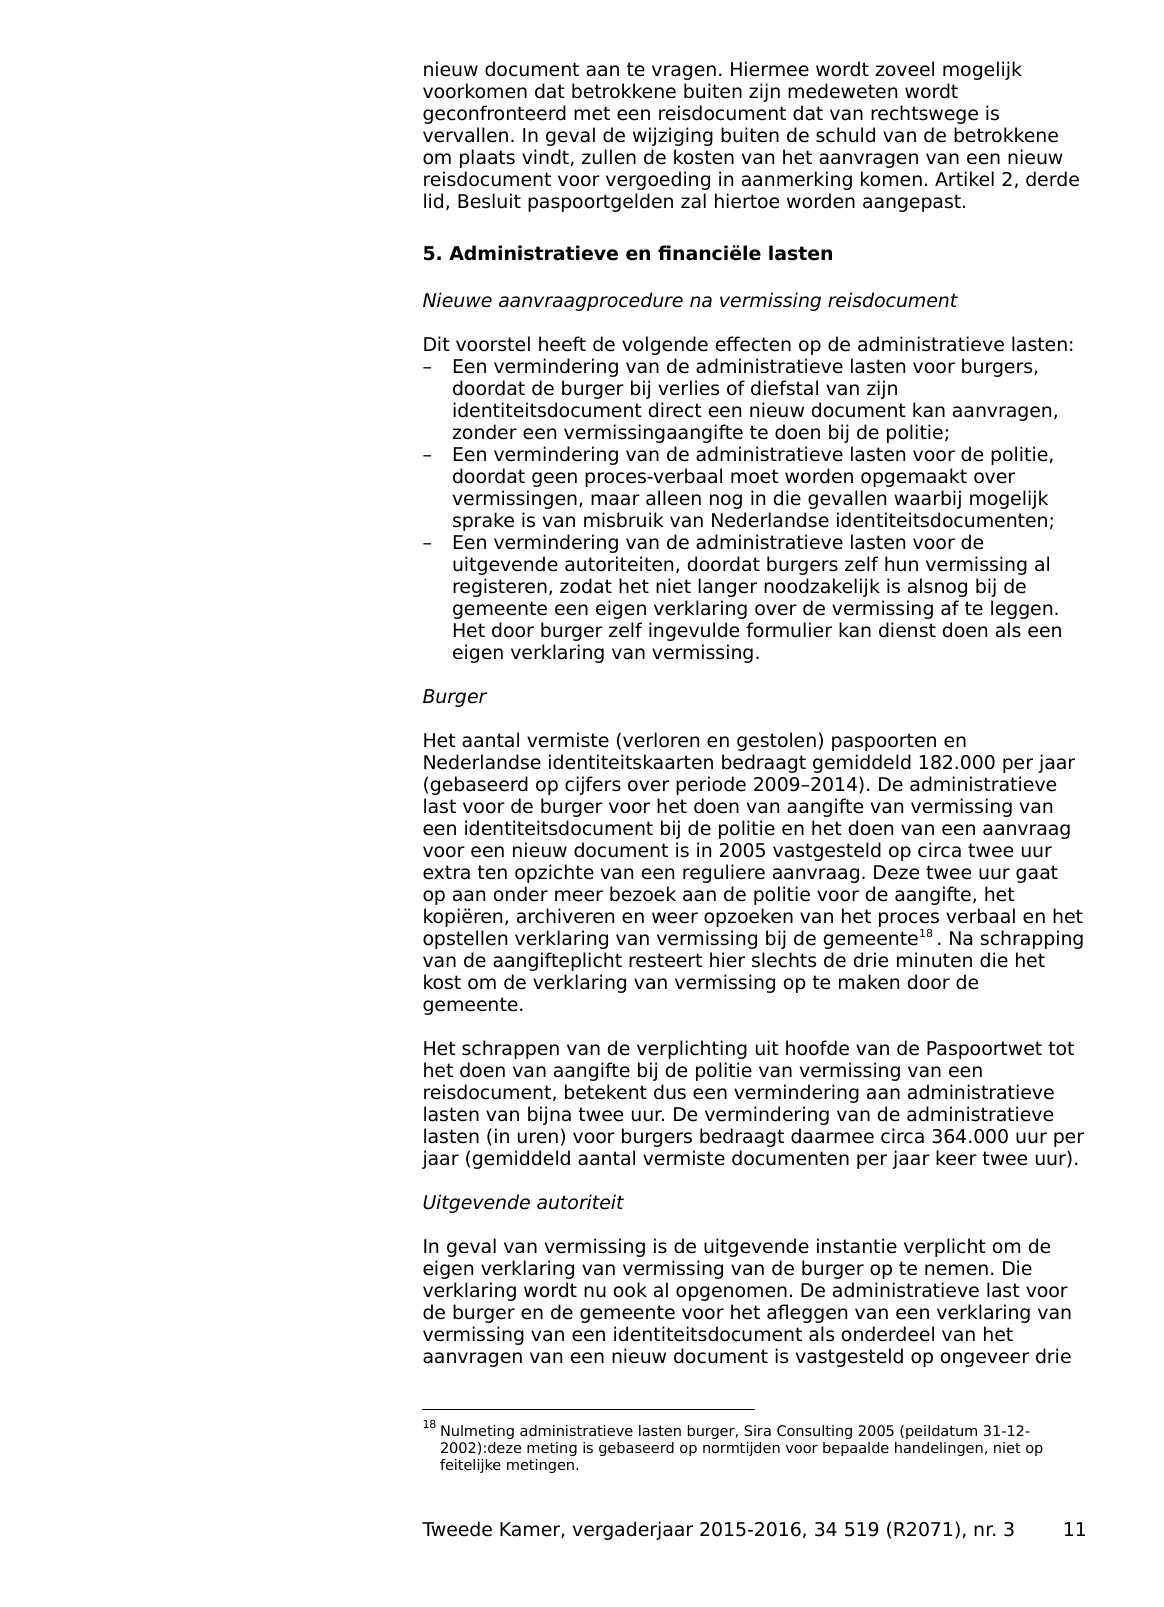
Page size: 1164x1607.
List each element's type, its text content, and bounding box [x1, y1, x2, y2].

text Dit voorstel heeft de volgende effecten op de administratieve lasten: [422, 334, 1087, 356]
text In geval van vermissing is de uitgevende instantie verplicht om de eigen verklaring van vermissing van de burger op te nemen. Die verklaring wordt nu ook al opgenomen. De administratieve last voor de burger en de gemeente voor het afleggen van een verklaring van vermissing van een identiteitsdocument als onderdeel van het aanvragen van een nieuw document is vastgesteld op ongeveer drie [422, 1236, 1087, 1368]
subtitle Burger [422, 686, 1087, 708]
text – Een vermindering van de administratieve lasten voor de uitgevende autoriteiten, doordat burgers zelf hun vermissing al registeren, zodat het niet langer noodzakelijk is alsnog bij de gemeente een eigen verklaring over de vermissing af te leggen. Het door burger zelf ingevulde formulier kan dienst doen als een eigen verklaring van vermissing. [422, 532, 1087, 664]
text Het schrappen van de verplichting uit hoofde van de Paspoortwet tot het doen van aangifte bij de politie van vermissing van een reisdocument, betekent dus een vermindering aan administratieve lasten van bijna twee uur. De vermindering van de administratieve lasten (in uren) voor burgers bedraagt daarmee circa 364.000 uur per jaar (gemiddeld aantal vermiste documenten per jaar keer twee uur). [422, 1038, 1087, 1170]
subtitle 5. Administratieve en financiële lasten [422, 243, 1087, 265]
text nieuw document aan te vragen. Hiermee wordt zoveel mogelijk voorkomen dat betrokkene buiten zijn medeweten wordt geconfronteerd met een reisdocument dat van rechtswege is vervallen. In geval de wijziging buiten de schuld van de betrokkene om plaats vindt, zullen de kosten van het aanvragen van een nieuw reisdocument voor vergoeding in aanmerking komen. Artikel 2, derde lid, Besluit paspoortgelden zal hiertoe worden aangepast. [422, 59, 1087, 213]
text – Een vermindering van de administratieve lasten voor burgers, doordat de burger bij verlies of diefstal van zijn identiteitsdocument direct een nieuw document kan aanvragen, zonder een vermissingaangifte te doen bij de politie; [422, 356, 1087, 444]
text Het aantal vermiste (verloren en gestolen) paspoorten en Nederlandse identiteitskaarten bedraagt gemiddeld 182.000 per jaar (gebaseerd op cijfers over periode 2009–2014). De administratieve last voor de burger voor het doen van aangifte van vermissing van een identiteitsdocument bij de politie en het doen van een aanvraag voor een nieuw document is in 2005 vastgesteld op circa twee uur extra ten opzichte van een reguliere aanvraag. Deze twee uur gaat op aan onder meer bezoek aan de politie voor de aangifte, het kopiëren, archiveren en weer opzoeken van het proces verbaal en het opstellen verklaring van vermissing bij de gemeente. Na schrapping van de aangifteplicht resteert hier slechts de drie minuten die het kost om de verklaring van vermissing op te maken door de gemeente. [422, 730, 1087, 1016]
subtitle Nieuwe aanvraagprocedure na vermissing reisdocument [422, 290, 1087, 312]
subtitle Uitgevende autoriteit [422, 1192, 1087, 1214]
text Nulmeting administratieve lasten burger, Sira Consulting 2005 (peildatum 31-12-2002):deze meting is gebaseerd op normtijden voor bepaalde handelingen, niet op feitelijke metingen. [422, 1418, 1087, 1474]
text – Een vermindering van de administratieve lasten voor de politie, doordat geen proces-verbaal moet worden opgemaakt over vermissingen, maar alleen nog in die gevallen waarbij mogelijk sprake is van misbruik van Nederlandse identiteitsdocumenten; [422, 444, 1087, 532]
